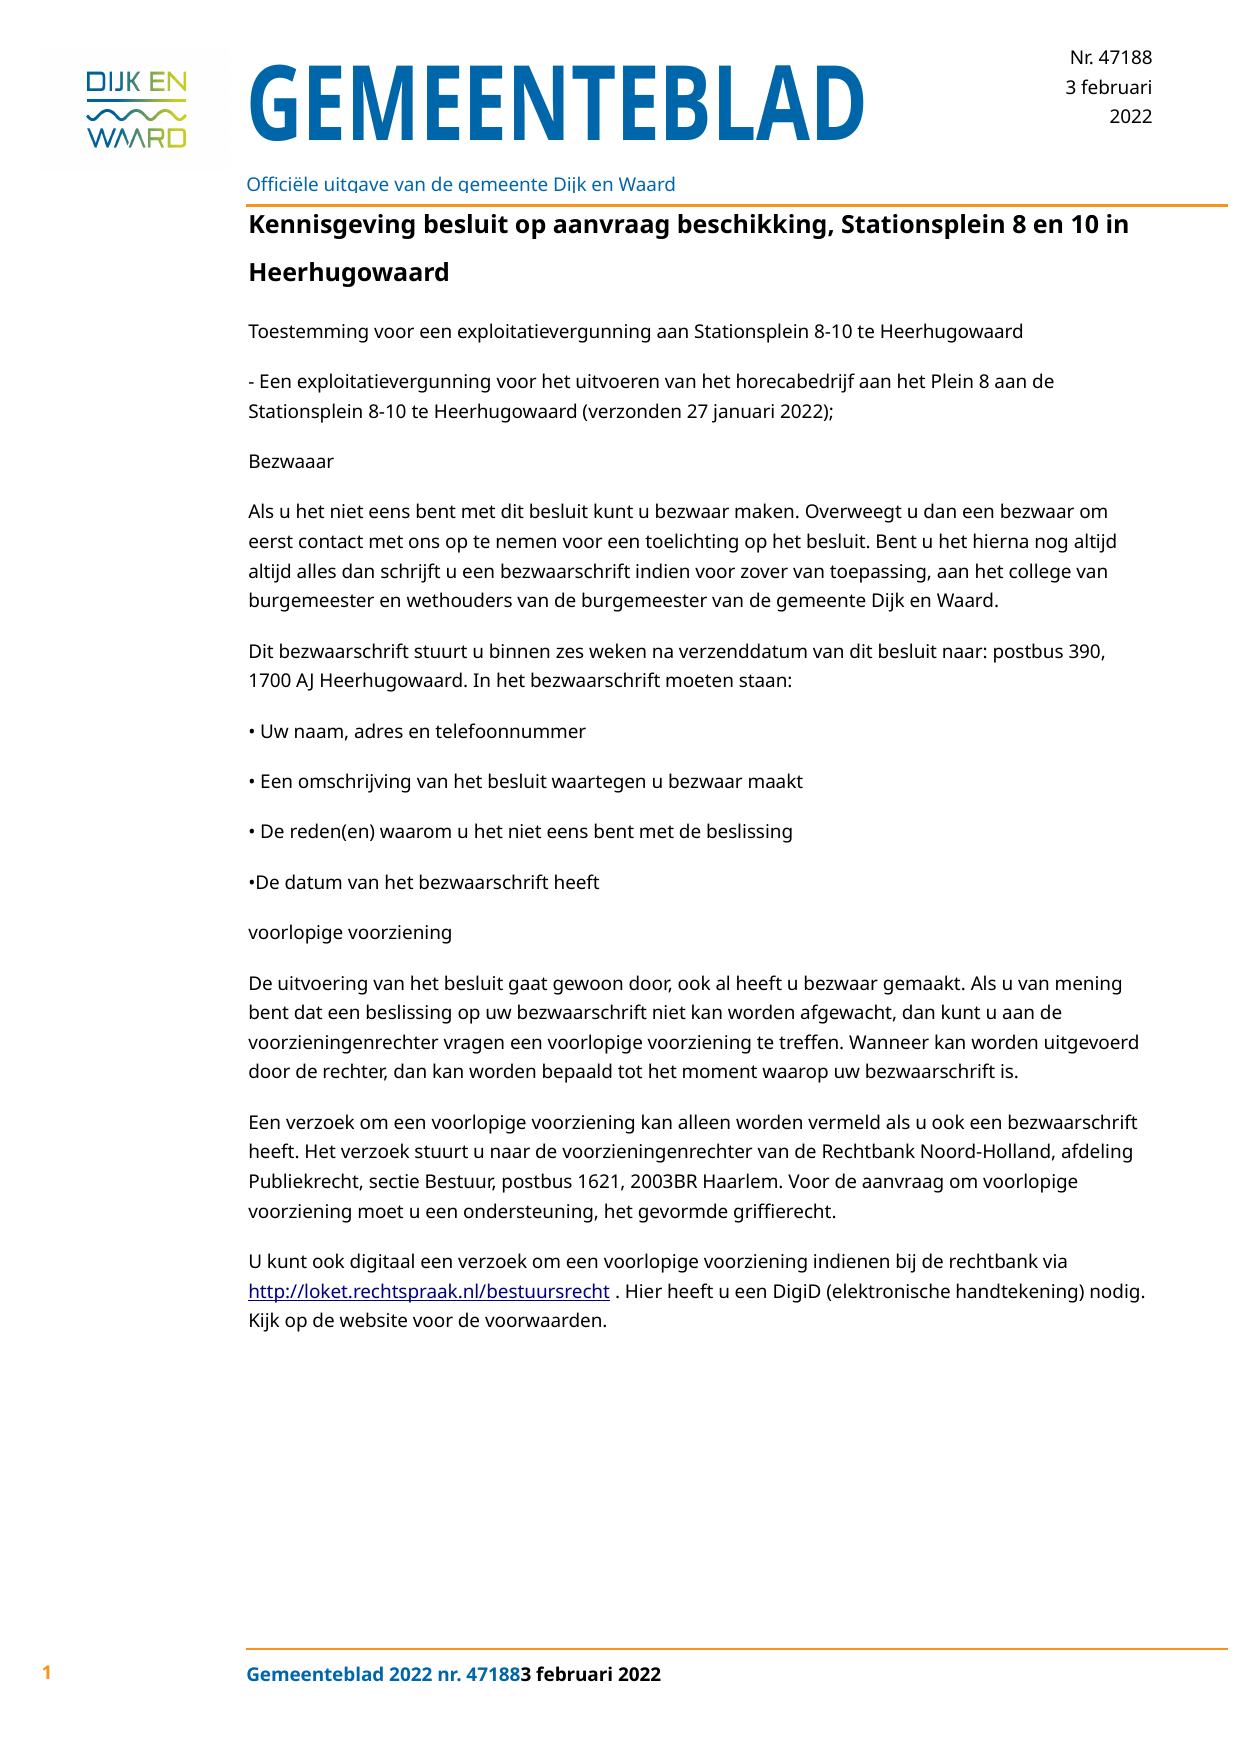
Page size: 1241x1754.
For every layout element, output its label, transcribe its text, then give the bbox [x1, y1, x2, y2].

picture [41, 47, 231, 172]
text voorlopige voorziening [248, 919, 1152, 945]
text Als u het niet eens bent met dit besluit kunt u bezwaar maken. Overweegt u dan een bezwaar om eerst contact met ons op te nemen voor een toelichting op het besluit. Bent u het hierna nog altijd altijd alles dan schrijft u een bezwaarschrift indien voor zover van toepassing, aan het college van burgemeester en wethouders van de burgemeester van de gemeente Dijk en Waard. [248, 499, 1152, 613]
text Bezwaaar [248, 448, 1152, 474]
text De uitvoering van het besluit gaat gewoon door, ook al heeft u bezwaar gemaakt. Als u van mening bent dat een beslissing op uw bezwaarschrift niet kan worden afgewacht, dan kunt u aan de voorzieningenrechter vragen een voorlopige voorziening te treffen. Wanneer kan worden uitgevoerd door de rechter, dan kan worden bepaald tot het moment waarop uw bezwaarschrift is. [248, 970, 1152, 1084]
text Kennisgeving besluit op aanvraag beschikking, Stationsplein 8 en 10 in Heerhugowaard [248, 207, 1152, 288]
text U kunt ook digitaal een verzoek om een ​​​​​​voorlopige voorziening indienen bij de rechtbank via http://loket.rechtspraak.nl/bestuursrecht . Hier heeft u een DigiD (elektronische handtekening) nodig. Kijk op de website voor de voorwaarden. [248, 1248, 1152, 1333]
text • Een omschrijving van het besluit waartegen u bezwaar maakt [248, 768, 1152, 794]
text Een verzoek om een ​​voorlopige voorziening kan alleen worden vermeld als u ook een bezwaarschrift heeft. Het verzoek stuurt u naar de voorzieningenrechter van de Rechtbank Noord-Holland, afdeling Publiekrecht, sectie Bestuur, postbus 1621, 2003BR Haarlem. Voor de aanvraag om voorlopige voorziening moet u een ondersteuning, het gevormde griffierecht. [248, 1109, 1152, 1224]
text Dit bezwaarschrift stuurt u binnen zes weken na verzenddatum van dit besluit naar: postbus 390, 1700 AJ Heerhugowaard. In het bezwaarschrift moeten staan: [248, 638, 1152, 693]
text • Uw naam, adres en telefoonnummer [248, 718, 1152, 744]
text - Een exploitatievergunning voor het uitvoeren van het horecabedrijf aan het Plein 8 aan de Stationsplein 8-10 te Heerhugowaard (verzonden 27 januari 2022); [248, 368, 1152, 424]
text Toestemming voor een exploitatievergunning aan Stationsplein 8-10 te Heerhugowaard [248, 318, 1152, 344]
text • De reden(en) waarom u het niet eens bent met de beslissing [248, 819, 1152, 844]
text •De datum van het bezwaarschrift heeft [248, 869, 1152, 895]
